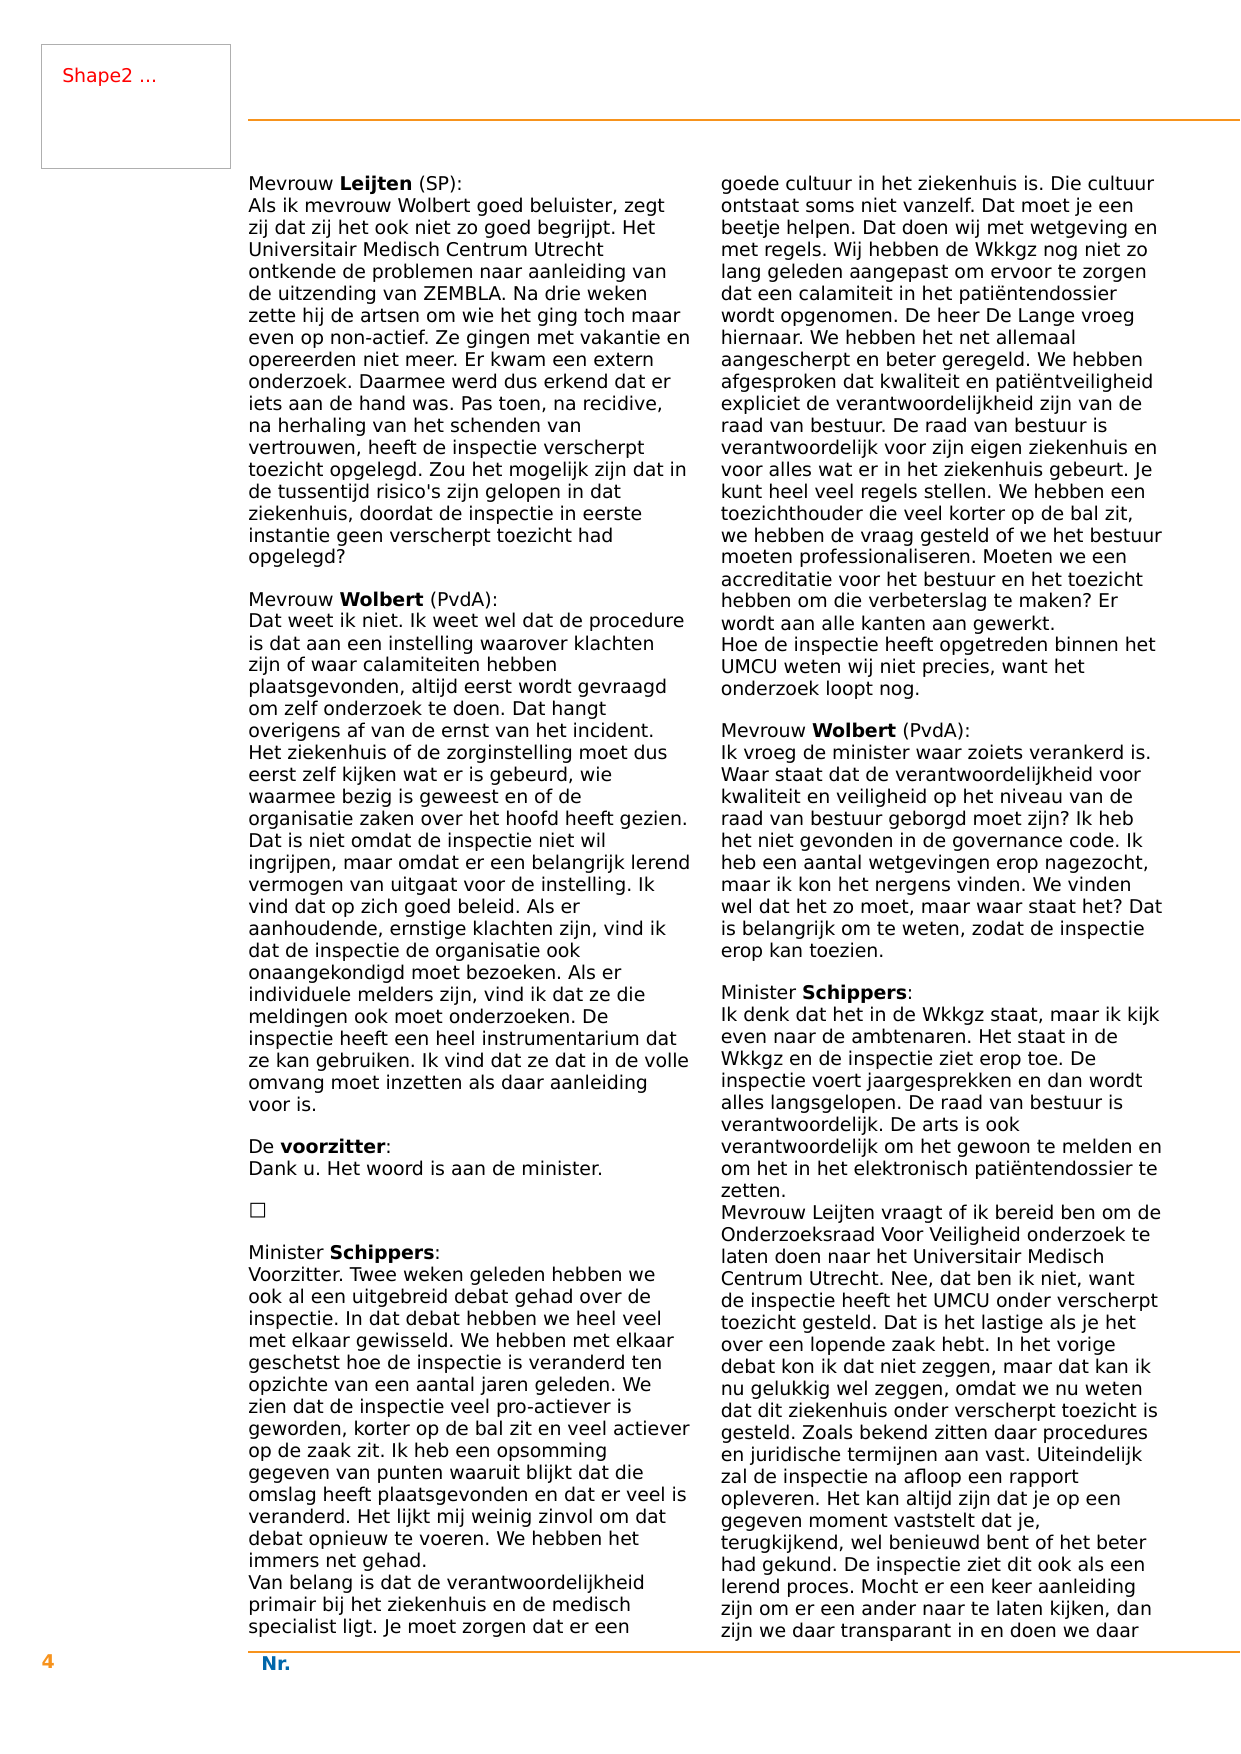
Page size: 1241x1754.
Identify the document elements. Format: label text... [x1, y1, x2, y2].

text Als ik mevrouw Wolbert goed beluister, zegt zij dat zij het ook niet zo goed begrijpt. Het Universitair Medisch Centrum Utrecht ontkende de problemen naar aanleiding van de uitzending van ZEMBLA. Na drie weken zette hij de artsen om wie het ging toch maar even op non-actief. Ze gingen met vakantie en opereerden niet meer. Er kwam een extern onderzoek. Daarmee werd dus erkend dat er iets aan de hand was. Pas toen, na recidive, na herhaling van het schenden van vertrouwen, heeft de inspectie verscherpt toezicht opgelegd. Zou het mogelijk zijn dat in de tussentijd risico's zijn gelopen in dat ziekenhuis, doordat de inspectie in eerste instantie geen verscherpt toezicht had opgelegd? [248, 195, 691, 568]
text Van belang is dat de verantwoordelijkheid primair bij het ziekenhuis en de medisch specialist ligt. Je moet zorgen dat er een [248, 1572, 691, 1637]
text Voorzitter. Twee weken geleden hebben we ook al een uitgebreid debat gehad over de inspectie. In dat debat hebben we heel veel met elkaar gewisseld. We hebben met elkaar geschetst hoe de inspectie is veranderd ten opzichte van een aantal jaren geleden. We zien dat de inspectie veel pro-actiever is geworden, korter op de bal zit en veel actiever op de zaak zit. Ik heb een opsomming gegeven van punten waaruit blijkt dat die omslag heeft plaatsgevonden en dat er veel is veranderd. Het lijkt mij weinig zinvol om dat debat opnieuw te voeren. We hebben het immers net gehad. [248, 1264, 691, 1572]
text Mevrouw Wolbert (PvdA): [721, 720, 1163, 742]
text goede cultuur in het ziekenhuis is. Die cultuur ontstaat soms niet vanzelf. Dat moet je een beetje helpen. Dat doen wij met wetgeving en met regels. Wij hebben de Wkkgz nog niet zo lang geleden aangepast om ervoor te zorgen dat een calamiteit in het patiëntendossier wordt opgenomen. De heer De Lange vroeg hiernaar. We hebben het net allemaal aangescherpt en beter geregeld. We hebben afgesproken dat kwaliteit en patiëntveiligheid expliciet de verantwoordelijkheid zijn van de raad van bestuur. De raad van bestuur is verantwoordelijk voor zijn eigen ziekenhuis en voor alles wat er in het ziekenhuis gebeurt. Je kunt heel veel regels stellen. We hebben een toezichthouder die veel korter op de bal zit, we hebben de vraag gesteld of we het bestuur moeten professionaliseren. Moeten we een accreditatie voor het bestuur en het toezicht hebben om die verbeterslag te maken? Er wordt aan alle kanten aan gewerkt. [721, 173, 1163, 634]
text Dat weet ik niet. Ik weet wel dat de procedure is dat aan een instelling waarover klachten zijn of waar calamiteiten hebben plaatsgevonden, altijd eerst wordt gevraagd om zelf onderzoek te doen. Dat hangt overigens af van de ernst van het incident. Het ziekenhuis of de zorginstelling moet dus eerst zelf kijken wat er is gebeurd, wie waarmee bezig is geweest en of de organisatie zaken over het hoofd heeft gezien. Dat is niet omdat de inspectie niet wil ingrijpen, maar omdat er een belangrijk lerend vermogen van uitgaat voor de instelling. Ik vind dat op zich goed beleid. Als er aanhoudende, ernstige klachten zijn, vind ik dat de inspectie de organisatie ook onaangekondigd moet bezoeken. Als er individuele melders zijn, vind ik dat ze die meldingen ook moet onderzoeken. De inspectie heeft een heel instrumentarium dat ze kan gebruiken. Ik vind dat ze dat in de volle omvang moet inzetten als daar aanleiding voor is. [248, 610, 691, 1116]
text ⬜ [248, 1200, 691, 1222]
text Ik vroeg de minister waar zoiets verankerd is. Waar staat dat de verantwoordelijkheid voor kwaliteit en veiligheid op het niveau van de raad van bestuur geborgd moet zijn? Ik heb het niet gevonden in de governance code. Ik heb een aantal wetgevingen erop nagezocht, maar ik kon het nergens vinden. We vinden wel dat het zo moet, maar waar staat het? Dat is belangrijk om te weten, zodat de inspectie erop kan toezien. [721, 742, 1163, 962]
text Minister Schippers: [248, 1242, 691, 1264]
text De voorzitter: [248, 1136, 691, 1158]
text Ik denk dat het in de Wkkgz staat, maar ik kijk even naar de ambtenaren. Het staat in de Wkkgz en de inspectie ziet erop toe. De inspectie voert jaargesprekken en dan wordt alles langsgelopen. De raad van bestuur is verantwoordelijk. De arts is ook verantwoordelijk om het gewoon te melden en om het in het elektronisch patiëntendossier te zetten. [721, 1004, 1163, 1202]
text Hoe de inspectie heeft opgetreden binnen het UMCU weten wij niet precies, want het onderzoek loopt nog. [721, 634, 1163, 700]
text Mevrouw Wolbert (PvdA): [248, 588, 691, 610]
text Mevrouw Leijten vraagt of ik bereid ben om de Onderzoeksraad Voor Veiligheid onderzoek te laten doen naar het Universitair Medisch Centrum Utrecht. Nee, dat ben ik niet, want de inspectie heeft het UMCU onder verscherpt toezicht gesteld. Dat is het lastige als je het over een lopende zaak hebt. In het vorige debat kon ik dat niet zeggen, maar dat kan ik nu gelukkig wel zeggen, omdat we nu weten dat dit ziekenhuis onder verscherpt toezicht is gesteld. Zoals bekend zitten daar procedures en juridische termijnen aan vast. Uiteindelijk zal de inspectie na afloop een rapport opleveren. Het kan altijd zijn dat je op een gegeven moment vaststelt dat je, terugkijkend, wel benieuwd bent of het beter had gekund. De inspectie ziet dit ook als een lerend proces. Mocht er een keer aanleiding zijn om er een ander naar te laten kijken, dan zijn we daar transparant in en doen we daar [721, 1202, 1163, 1641]
text Minister Schippers: [721, 982, 1163, 1004]
text Mevrouw Leijten (SP): [248, 173, 691, 195]
text Dank u. Het woord is aan de minister. [248, 1158, 691, 1180]
